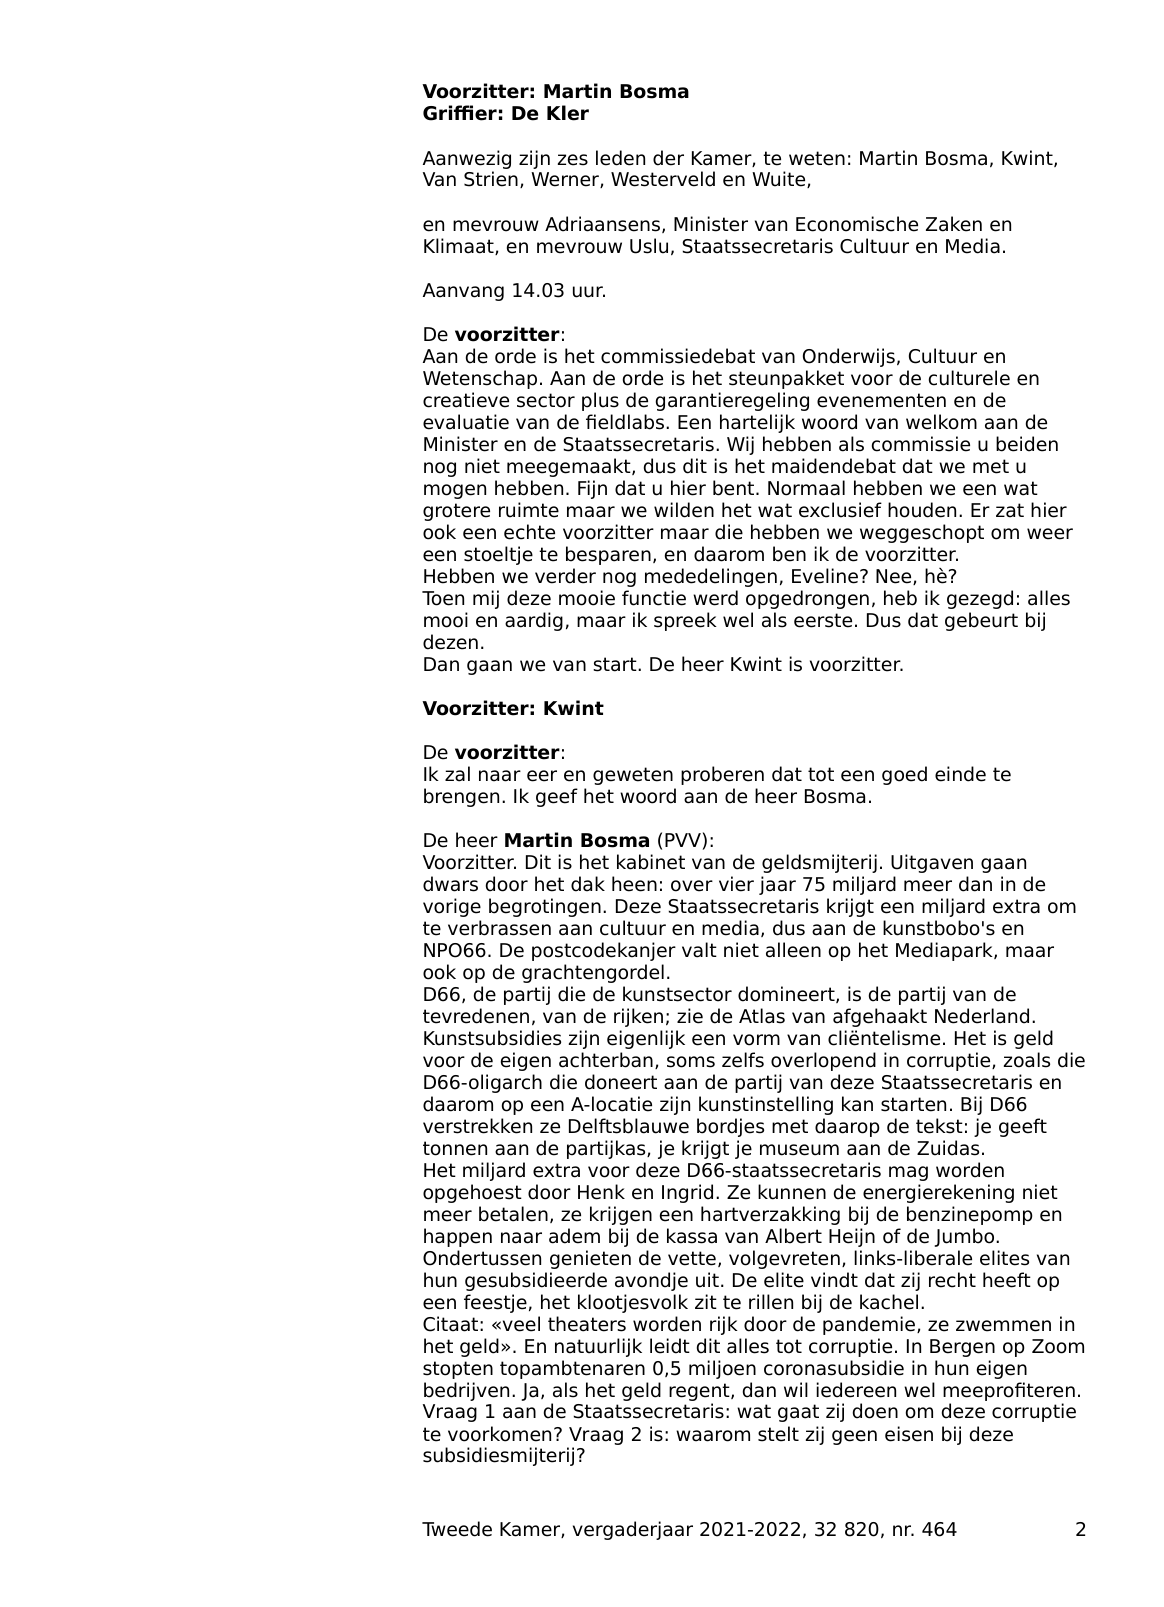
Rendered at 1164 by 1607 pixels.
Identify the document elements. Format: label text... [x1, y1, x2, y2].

text en mevrouw Adriaansens, Minister van Economische Zaken en Klimaat, en mevrouw Uslu, Staatssecretaris Cultuur en Media. [422, 213, 1087, 257]
text Voorzitter. Dit is het kabinet van de geldsmijterij. Uitgaven gaan dwars door het dak heen: over vier jaar 75 miljard meer dan in de vorige begrotingen. Deze Staatssecretaris krijgt een miljard extra om te verbrassen aan cultuur en media, dus aan de kunstbobo's en NPO66. De postcodekanjer valt niet alleen op het Mediapark, maar ook op de grachtengordel. [422, 852, 1087, 984]
text Voorzitter: Martin Bosma [422, 81, 1087, 103]
text Ik zal naar eer en geweten proberen dat tot een goed einde te brengen. Ik geef het woord aan de heer Bosma. [422, 764, 1087, 808]
text Hebben we verder nog mededelingen, Eveline? Nee, hè? [422, 566, 1087, 588]
text D66, de partij die de kunstsector domineert, is de partij van de tevredenen, van de rijken; zie de Atlas van afgehaakt Nederland. Kunstsubsidies zijn eigenlijk een vorm van cliëntelisme. Het is geld voor de eigen achterban, soms zelfs overlopend in corruptie, zoals die D66-oligarch die doneert aan de partij van deze Staatssecretaris en daarom op een A-locatie zijn kunstinstelling kan starten. Bij D66 verstrekken ze Delftsblauwe bordjes met daarop de tekst: je geeft tonnen aan de partijkas, je krijgt je museum aan de Zuidas. [422, 984, 1087, 1160]
text Citaat: «veel theaters worden rijk door de pandemie, ze zwemmen in het geld». En natuurlijk leidt dit alles tot corruptie. In Bergen op Zoom stopten topambtenaren 0,5 miljoen coronasubsidie in hun eigen bedrijven. Ja, als het geld regent, dan wil iedereen wel meeprofiteren. Vraag 1 aan de Staatssecretaris: wat gaat zij doen om deze corruptie te voorkomen? Vraag 2 is: waarom stelt zij geen eisen bij deze subsidiesmijterij? [422, 1313, 1087, 1467]
text Het miljard extra voor deze D66-staatssecretaris mag worden opgehoest door Henk en Ingrid. Ze kunnen de energierekening niet meer betalen, ze krijgen een hartverzakking bij de benzinepomp en happen naar adem bij de kassa van Albert Heijn of de Jumbo. Ondertussen genieten de vette, volgevreten, links-liberale elites van hun gesubsidieerde avondje uit. De elite vindt dat zij recht heeft op een feestje, het klootjesvolk zit te rillen bij de kachel. [422, 1160, 1087, 1313]
text De voorzitter: [422, 742, 1087, 764]
text Dan gaan we van start. De heer Kwint is voorzitter. [422, 653, 1087, 676]
text Aan de orde is het commissiedebat van Onderwijs, Cultuur en Wetenschap. Aan de orde is het steunpakket voor de culturele en creatieve sector plus de garantieregeling evenementen en de evaluatie van de fieldlabs. Een hartelijk woord van welkom aan de Minister en de Staatssecretaris. Wij hebben als commissie u beiden nog niet meegemaakt, dus dit is het maidendebat dat we met u mogen hebben. Fijn dat u hier bent. Normaal hebben we een wat grotere ruimte maar we wilden het wat exclusief houden. Er zat hier ook een echte voorzitter maar die hebben we weggeschopt om weer een stoeltje te besparen, en daarom ben ik de voorzitter. [422, 346, 1087, 566]
text Toen mij deze mooie functie werd opgedrongen, heb ik gezegd: alles mooi en aardig, maar ik spreek wel als eerste. Dus dat gebeurt bij dezen. [422, 588, 1087, 653]
text Griffier: De Kler [422, 103, 1087, 125]
text De voorzitter: [422, 324, 1087, 346]
text Aanwezig zijn zes leden der Kamer, te weten: Martin Bosma, Kwint, Van Strien, Werner, Westerveld en Wuite, [422, 147, 1087, 191]
text Aanvang 14.03 uur. [422, 280, 1087, 302]
text De heer Martin Bosma (PVV): [422, 830, 1087, 852]
subtitle Voorzitter: Kwint [422, 698, 1087, 720]
